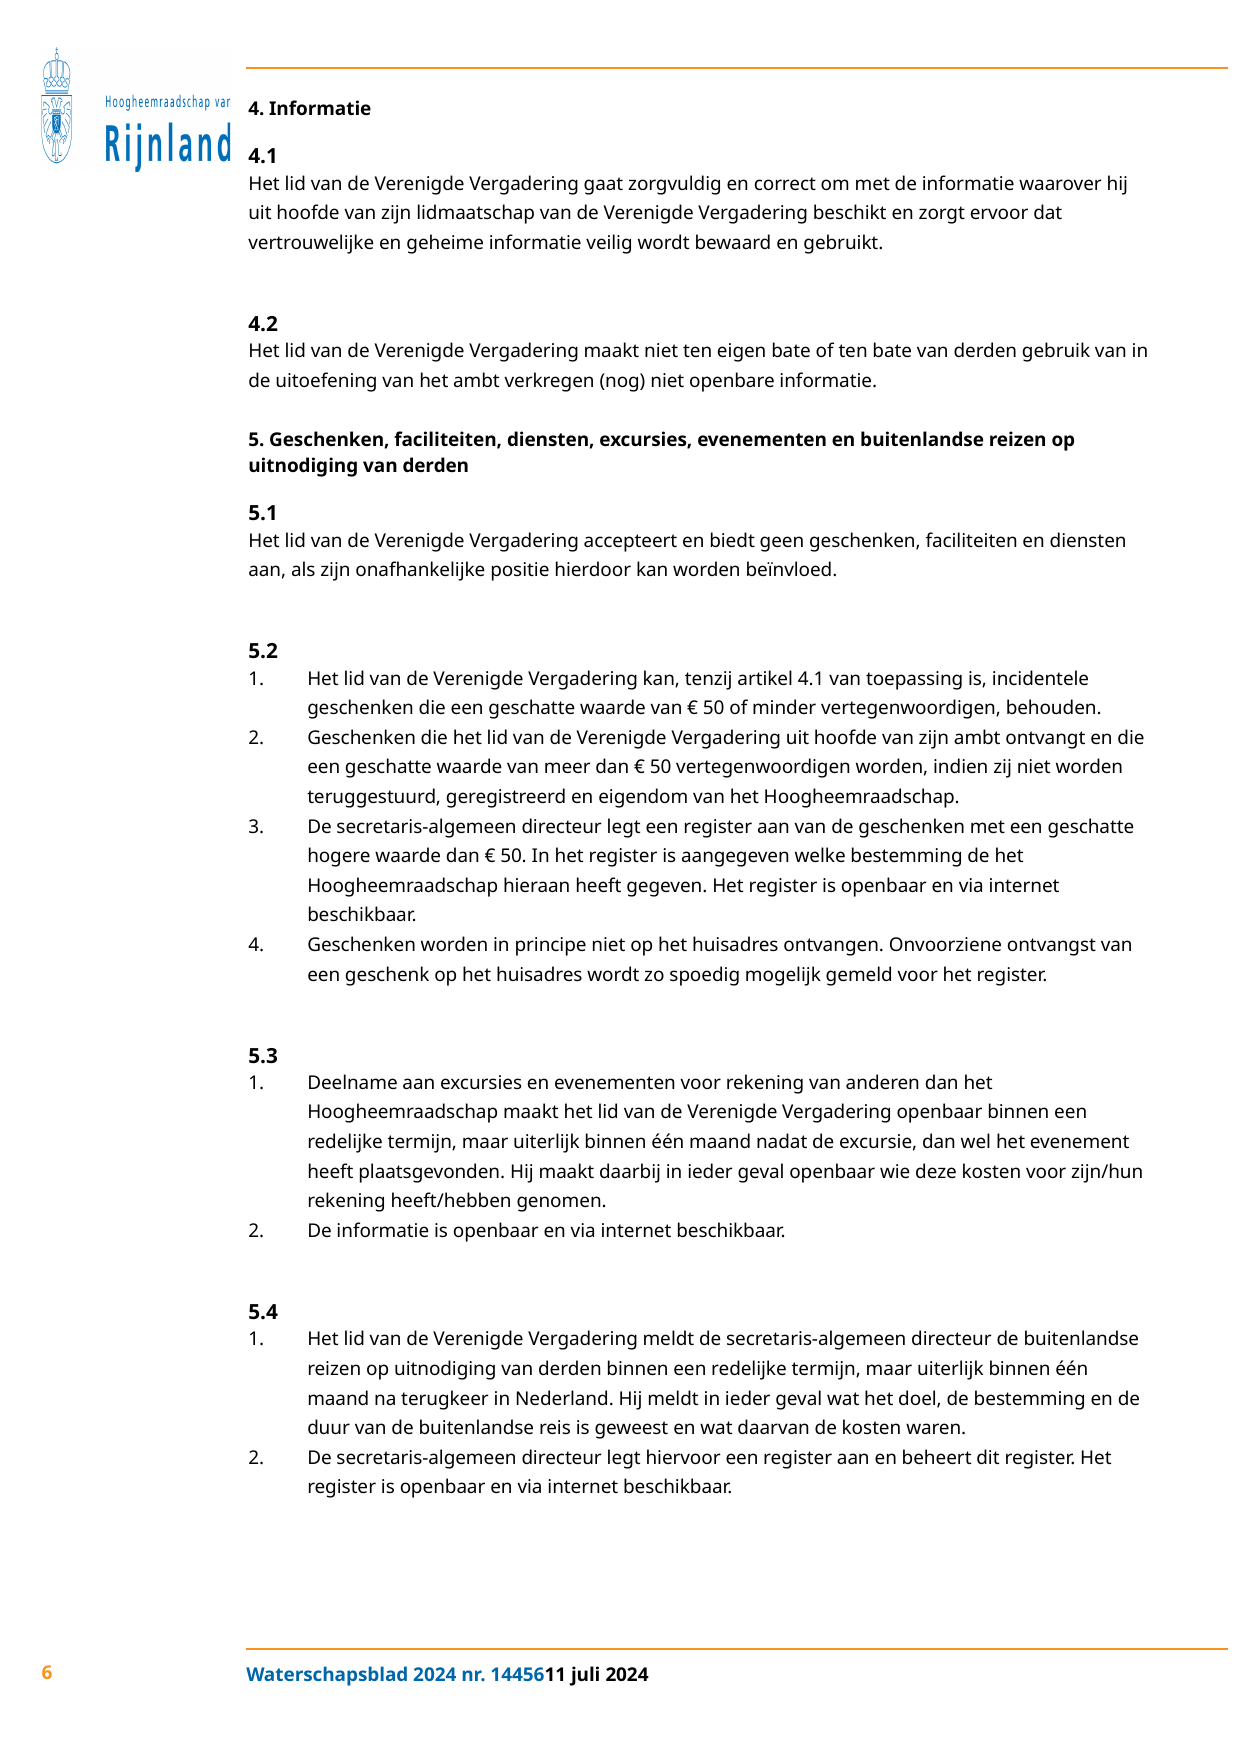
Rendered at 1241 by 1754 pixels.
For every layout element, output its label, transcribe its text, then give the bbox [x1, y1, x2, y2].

list De secretaris-algemeen directeur legt een register aan van de geschenken met een geschatte hogere waarde dan € 50. In het register is aangegeven welke bestemming de het Hoogheemraadschap hieraan heeft gegeven. Het register is openbaar en via internet beschikbaar. [248, 813, 1152, 927]
text 5. Geschenken, faciliteiten, diensten, excursies, evenementen en buitenlandse reizen op uitnodiging van derden [248, 426, 1152, 478]
list Geschenken worden in principe niet op het huisadres ontvangen. Onvoorziene ontvangst van een geschenk op het huisadres wordt zo spoedig mogelijk gemeld voor het register. [248, 931, 1152, 986]
list Het lid van de Verenigde Vergadering meldt de secretaris-algemeen directeur de buitenlandse reizen op uitnodiging van derden binnen een redelijke termijn, maar uiterlijk binnen één maand na terugkeer in Nederland. Hij meldt in ieder geval wat het doel, de bestemming en de duur van de buitenlandse reis is geweest en wat daarvan de kosten waren. [248, 1326, 1152, 1440]
list De informatie is openbaar en via internet beschikbaar. [248, 1217, 1152, 1243]
text 4.1 [248, 141, 1152, 170]
text 5.4 [248, 1297, 1152, 1326]
picture [41, 47, 231, 172]
list De secretaris-algemeen directeur legt hiervoor een register aan en beheert dit register. Het register is openbaar en via internet beschikbaar. [248, 1444, 1152, 1499]
list Geschenken die het lid van de Verenigde Vergadering uit hoofde van zijn ambt ontvangt en die een geschatte waarde van meer dan € 50 vertegenwoordigen worden, indien zij niet worden teruggestuurd, geregistreerd en eigendom van het Hoogheemraadschap. [248, 724, 1152, 809]
list Deelname aan excursies en evenementen voor rekening van anderen dan het Hoogheemraadschap maakt het lid van de Verenigde Vergadering openbaar binnen een redelijke termijn, maar uiterlijk binnen één maand nadat de excursie, dan wel het evenement heeft plaatsgevonden. Hij maakt daarbij in ieder geval openbaar wie deze kosten voor zijn/hun rekening heeft/hebben genomen. [248, 1069, 1152, 1213]
text 5.2 [248, 636, 1152, 665]
text 5.3 [248, 1041, 1152, 1069]
list Het lid van de Verenigde Vergadering kan, tenzij artikel 4.1 van toepassing is, incidentele geschenken die een geschatte waarde van € 50 of minder vertegenwoordigen, behouden. [248, 665, 1152, 720]
text 4. Informatie [248, 95, 1152, 121]
text 4.2 [248, 309, 1152, 337]
text 5.1 [248, 498, 1152, 527]
text Het lid van de Verenigde Vergadering maakt niet ten eigen bate of ten bate van derden gebruik van in de uitoefening van het ambt verkregen (nog) niet openbare informatie. [248, 337, 1152, 393]
text Het lid van de Verenigde Vergadering accepteert en biedt geen geschenken, faciliteiten en diensten aan, als zijn onafhankelijke positie hierdoor kan worden beïnvloed. [248, 527, 1152, 582]
text Het lid van de Verenigde Vergadering gaat zorgvuldig en correct om met de informatie waarover hij uit hoofde van zijn lidmaatschap van de Verenigde Vergadering beschikt en zorgt ervoor dat vertrouwelijke en geheime informatie veilig wordt bewaard en gebruikt. [248, 170, 1152, 255]
